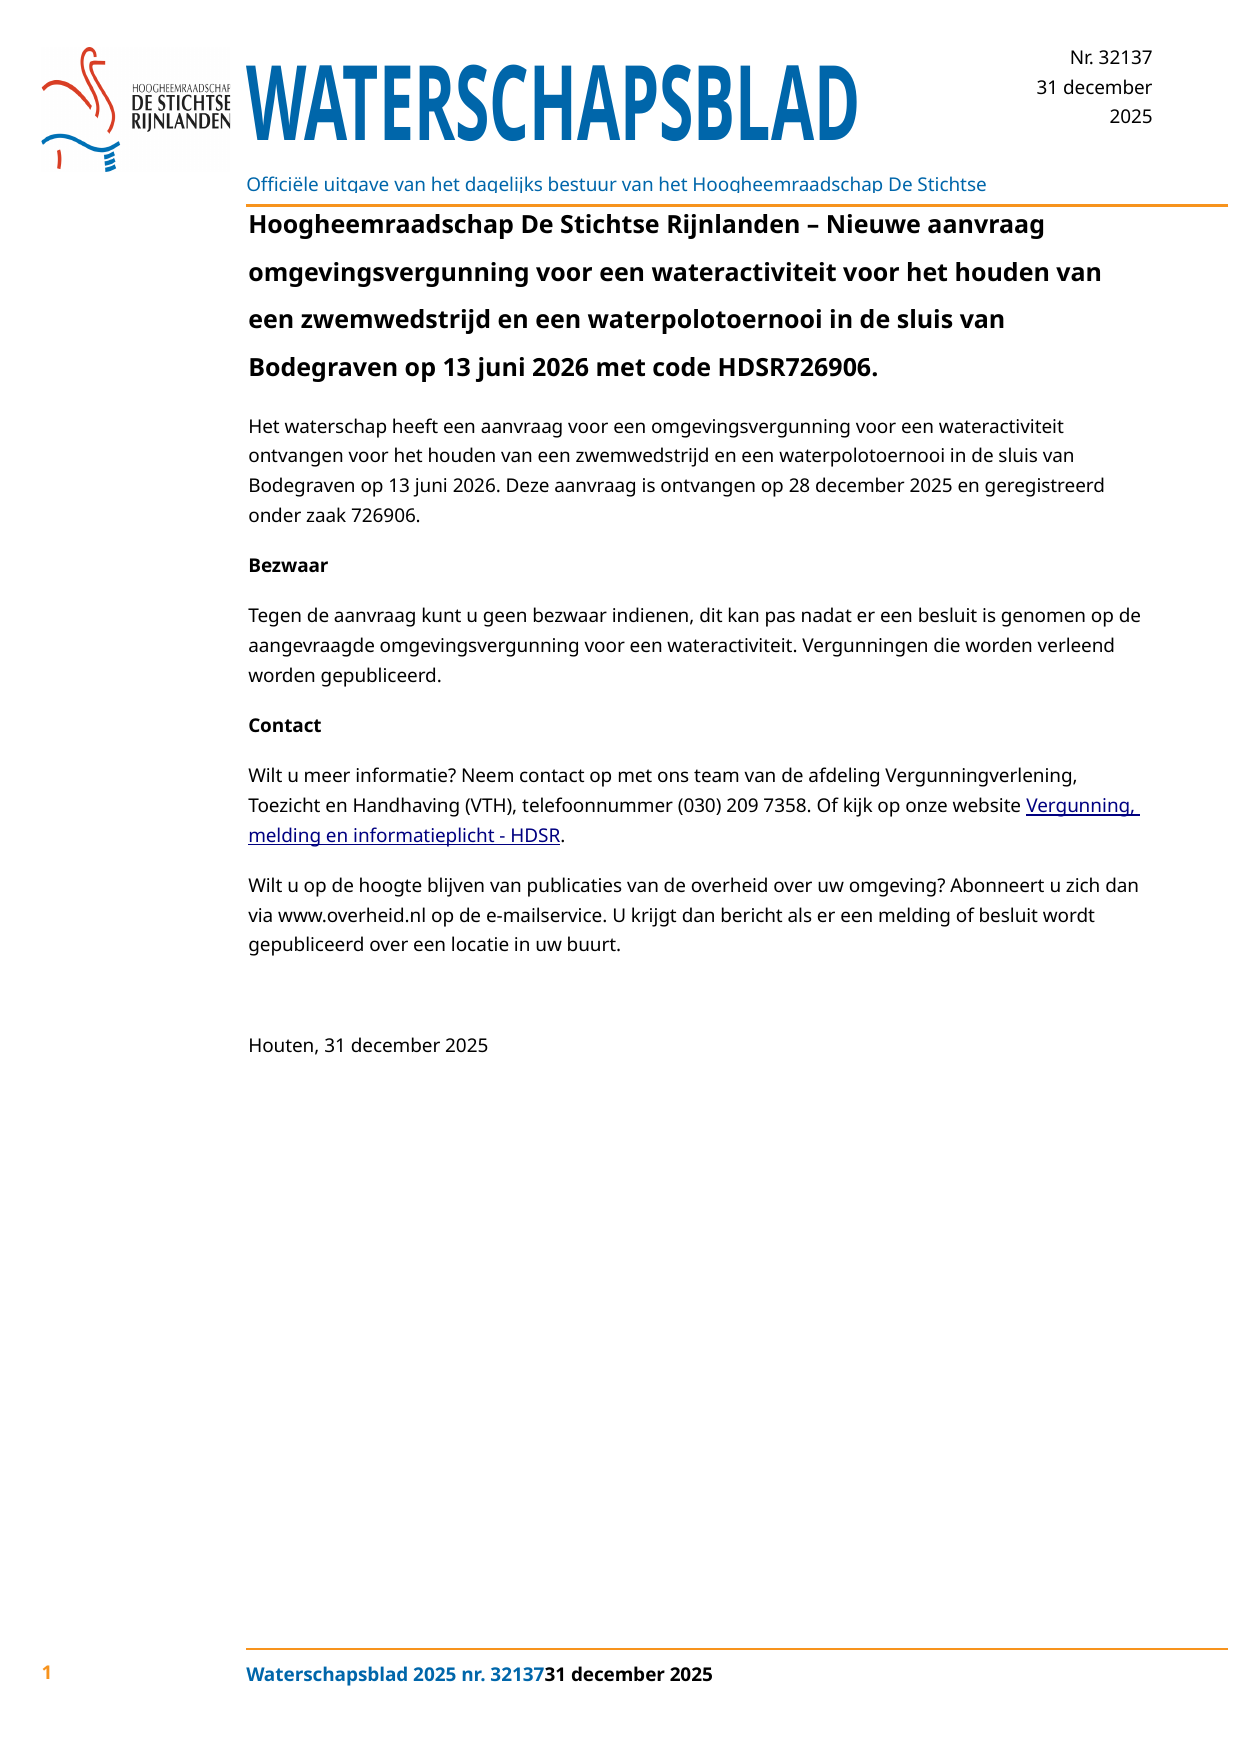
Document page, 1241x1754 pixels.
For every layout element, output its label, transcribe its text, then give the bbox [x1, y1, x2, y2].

text Het waterschap heeft een aanvraag voor een omgevingsvergunning voor een wateractiviteit ontvangen voor het houden van een zwemwedstrijd en een waterpolotoernooi in de sluis van Bodegraven op 13 juni 2026. Deze aanvraag is ontvangen op 28 december 2025 en geregistreerd onder zaak 726906. [248, 413, 1152, 528]
text Contact [248, 712, 1152, 738]
text Bezwaar [248, 552, 1152, 578]
text Wilt u meer informatie? Neem contact op met ons team van de afdeling Vergunningverlening, Toezicht en Handhaving (VTH), telefoonnummer (030) 209 7358. Of kijk op onze website Vergunning, melding en informatieplicht - HDSR. [248, 763, 1152, 848]
text Hoogheemraadschap De Stichtse Rijnlanden – Nieuwe aanvraag omgevingsvergunning voor een wateractiviteit voor het houden van een zwemwedstrijd en een waterpolotoernooi in de sluis van Bodegraven op 13 juni 2026 met code HDSR726906. [248, 207, 1152, 384]
text Tegen de aanvraag kunt u geen bezwaar indienen, dit kan pas nadat er een besluit is genomen op de aangevraagde omgevingsvergunning voor een wateractiviteit. Vergunningen die worden verleend worden gepubliceerd. [248, 603, 1152, 688]
picture [41, 47, 231, 172]
text Houten, 31 december 2025 [248, 1032, 1152, 1058]
text Wilt u op de hoogte blijven van publicaties van de overheid over uw omgeving? Abonneert u zich dan via www.overheid.nl op de e-mailservice. U krijgt dan bericht als er een melding of besluit wordt gepubliceerd over een locatie in uw buurt. [248, 872, 1152, 957]
